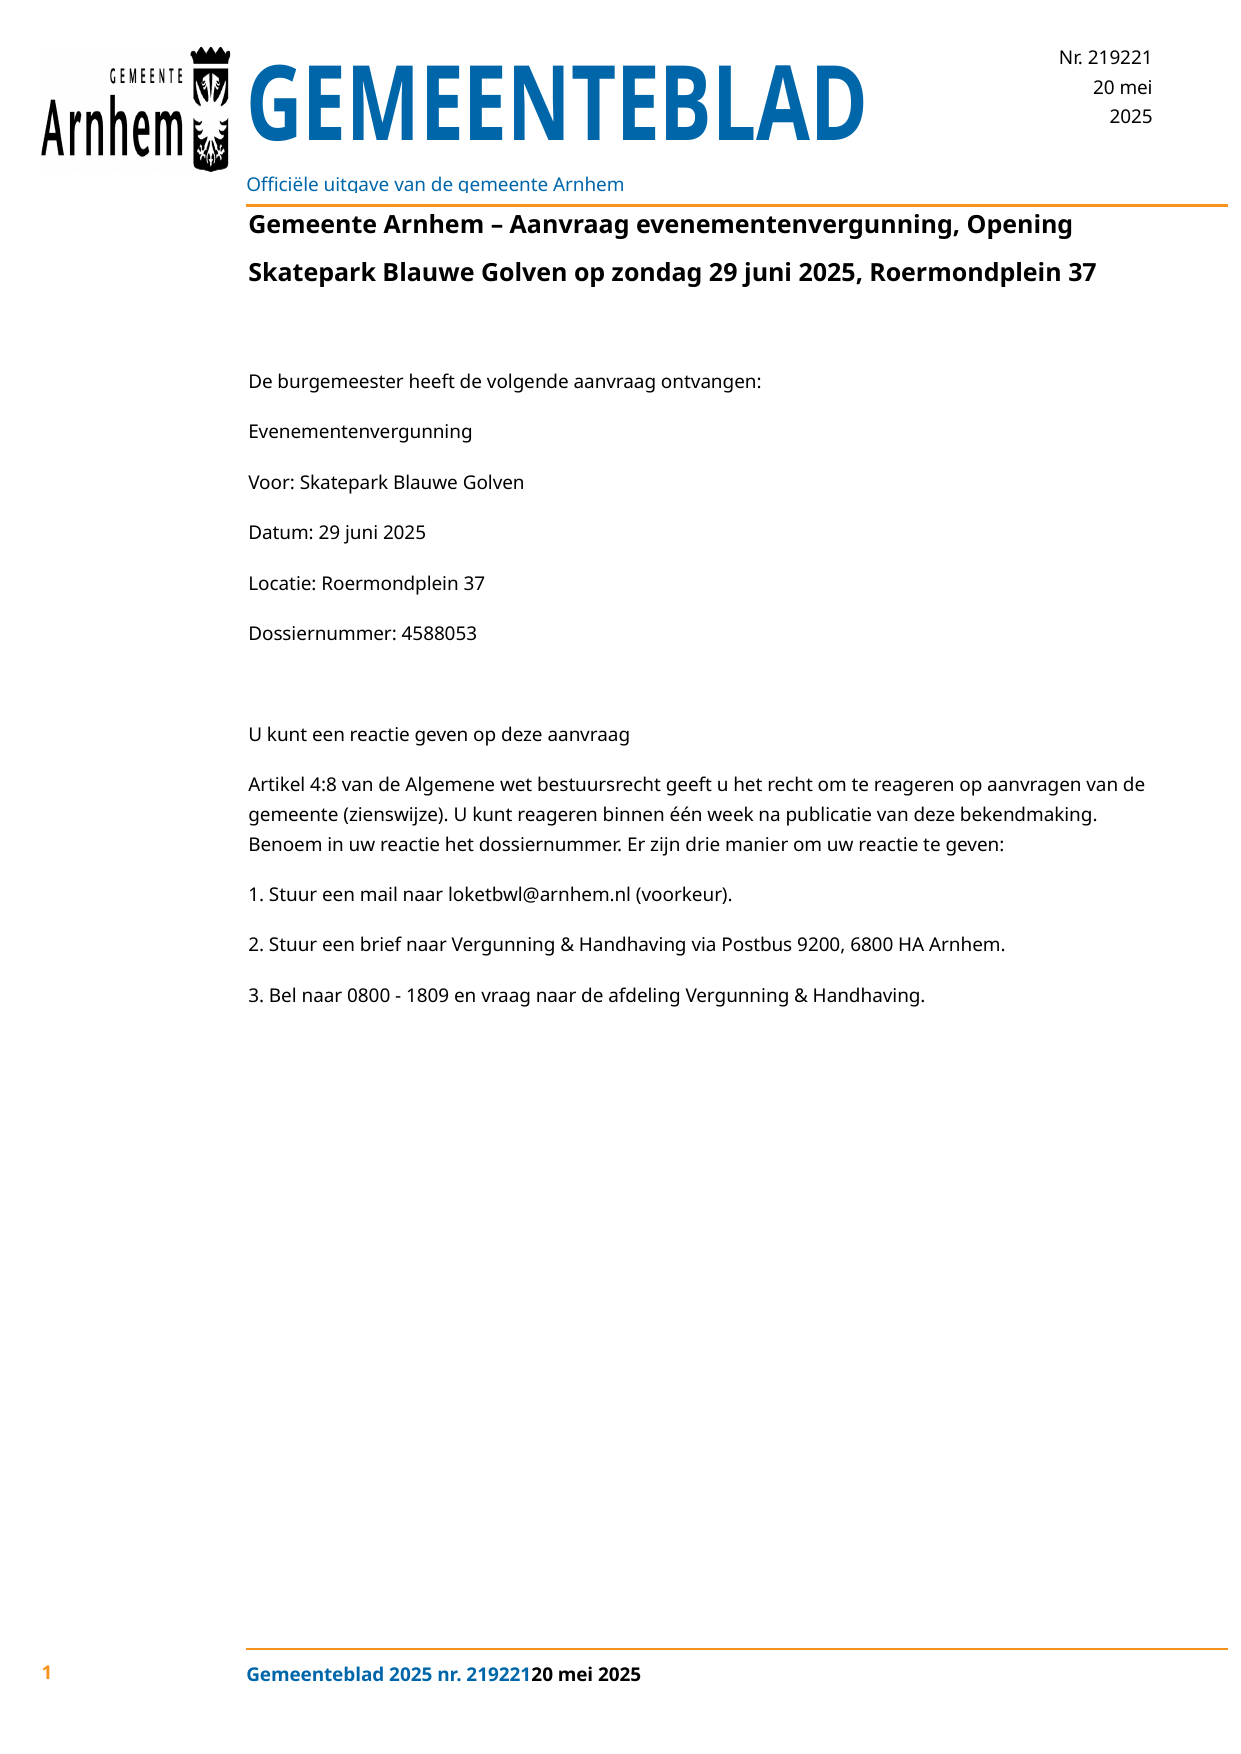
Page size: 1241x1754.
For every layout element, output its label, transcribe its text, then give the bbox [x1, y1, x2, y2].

text Voor: Skatepark Blauwe Golven [248, 469, 1152, 495]
picture [41, 47, 231, 172]
text Datum: 29 juni 2025 [248, 519, 1152, 545]
text 1. Stuur een mail naar loketbwl@arnhem.nl (voorkeur). [248, 881, 1152, 907]
text De burgemeester heeft de volgende aanvraag ontvangen: [248, 368, 1152, 394]
text Dossiernummer: 4588053 [248, 620, 1152, 646]
text U kunt een reactie geven op deze aanvraag [248, 721, 1152, 747]
text Evenementenvergunning [248, 419, 1152, 444]
text Artikel 4:8 van de Algemene wet bestuursrecht geeft u het recht om te reageren op aanvragen van de gemeente (zienswijze). U kunt reageren binnen één week na publicatie van deze bekendmaking. Benoem in uw reactie het dossiernummer. Er zijn drie manier om uw reactie te geven: [248, 772, 1152, 857]
text Gemeente Arnhem – Aanvraag evenementenvergunning, Opening Skatepark Blauwe Golven op zondag 29 juni 2025, Roermondplein 37 [248, 207, 1152, 288]
text 3. Bel naar 0800 - 1809 en vraag naar de afdeling Vergunning & Handhaving. [248, 982, 1152, 1008]
text Locatie: Roermondplein 37 [248, 570, 1152, 596]
text 2. Stuur een brief naar Vergunning & Handhaving via Postbus 9200, 6800 HA Arnhem. [248, 932, 1152, 957]
